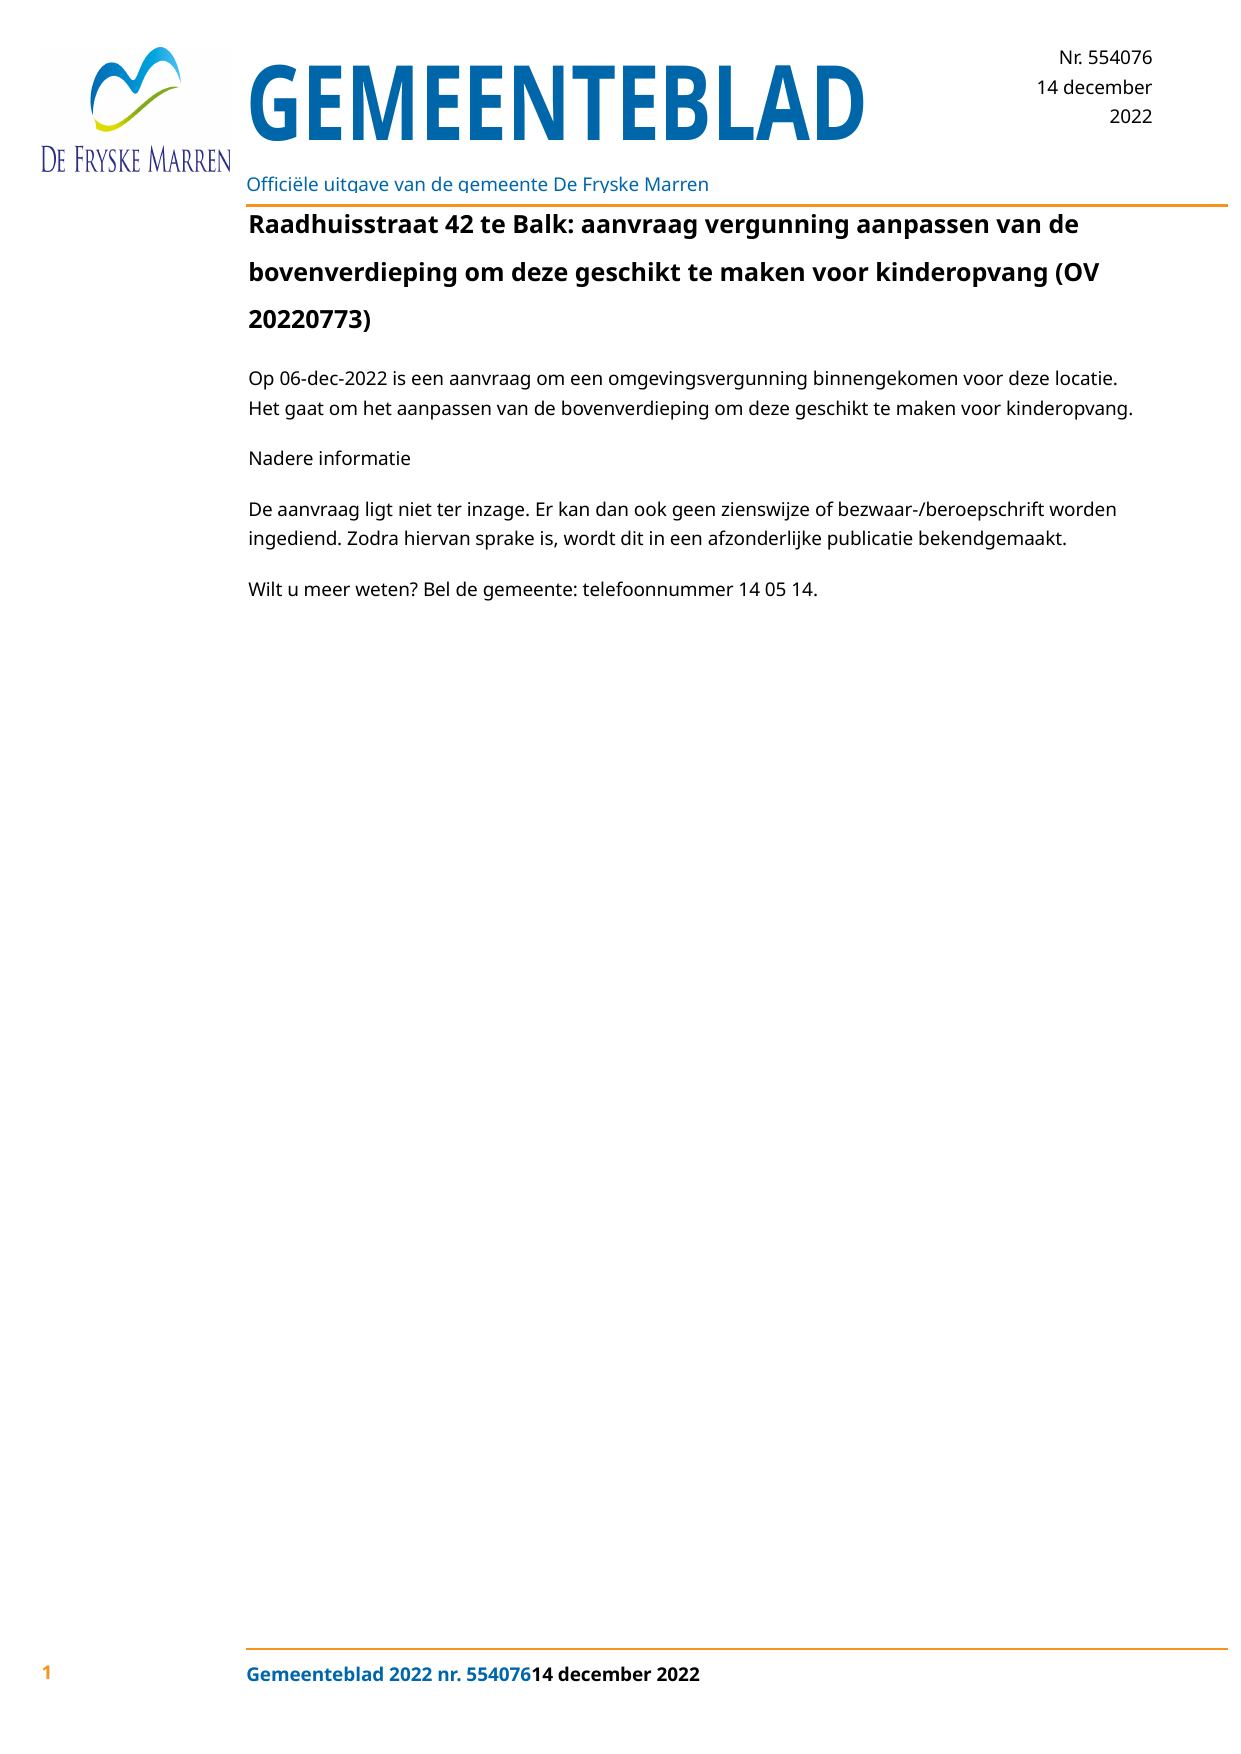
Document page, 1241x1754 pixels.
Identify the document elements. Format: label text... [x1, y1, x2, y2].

text Nadere informatie [248, 446, 1152, 471]
text Op 06-dec-2022 is een aanvraag om een omgevingsvergunning binnengekomen voor deze locatie. Het gaat om het aanpassen van de bovenverdieping om deze geschikt te maken voor kinderopvang. [248, 366, 1152, 421]
text De aanvraag ligt niet ter inzage. Er kan dan ook geen zienswijze of bezwaar-/beroepschrift worden ingediend. Zodra hiervan sprake is, wordt dit in een afzonderlijke publicatie bekendgemaakt. [248, 496, 1152, 551]
text Wilt u meer weten? Bel de gemeente: telefoonnummer 14 05 14. [248, 576, 1152, 602]
picture [41, 47, 231, 172]
text Raadhuisstraat 42 te Balk: aanvraag vergunning aanpassen van de bovenverdieping om deze geschikt te maken voor kinderopvang (OV 20220773) [248, 207, 1152, 336]
